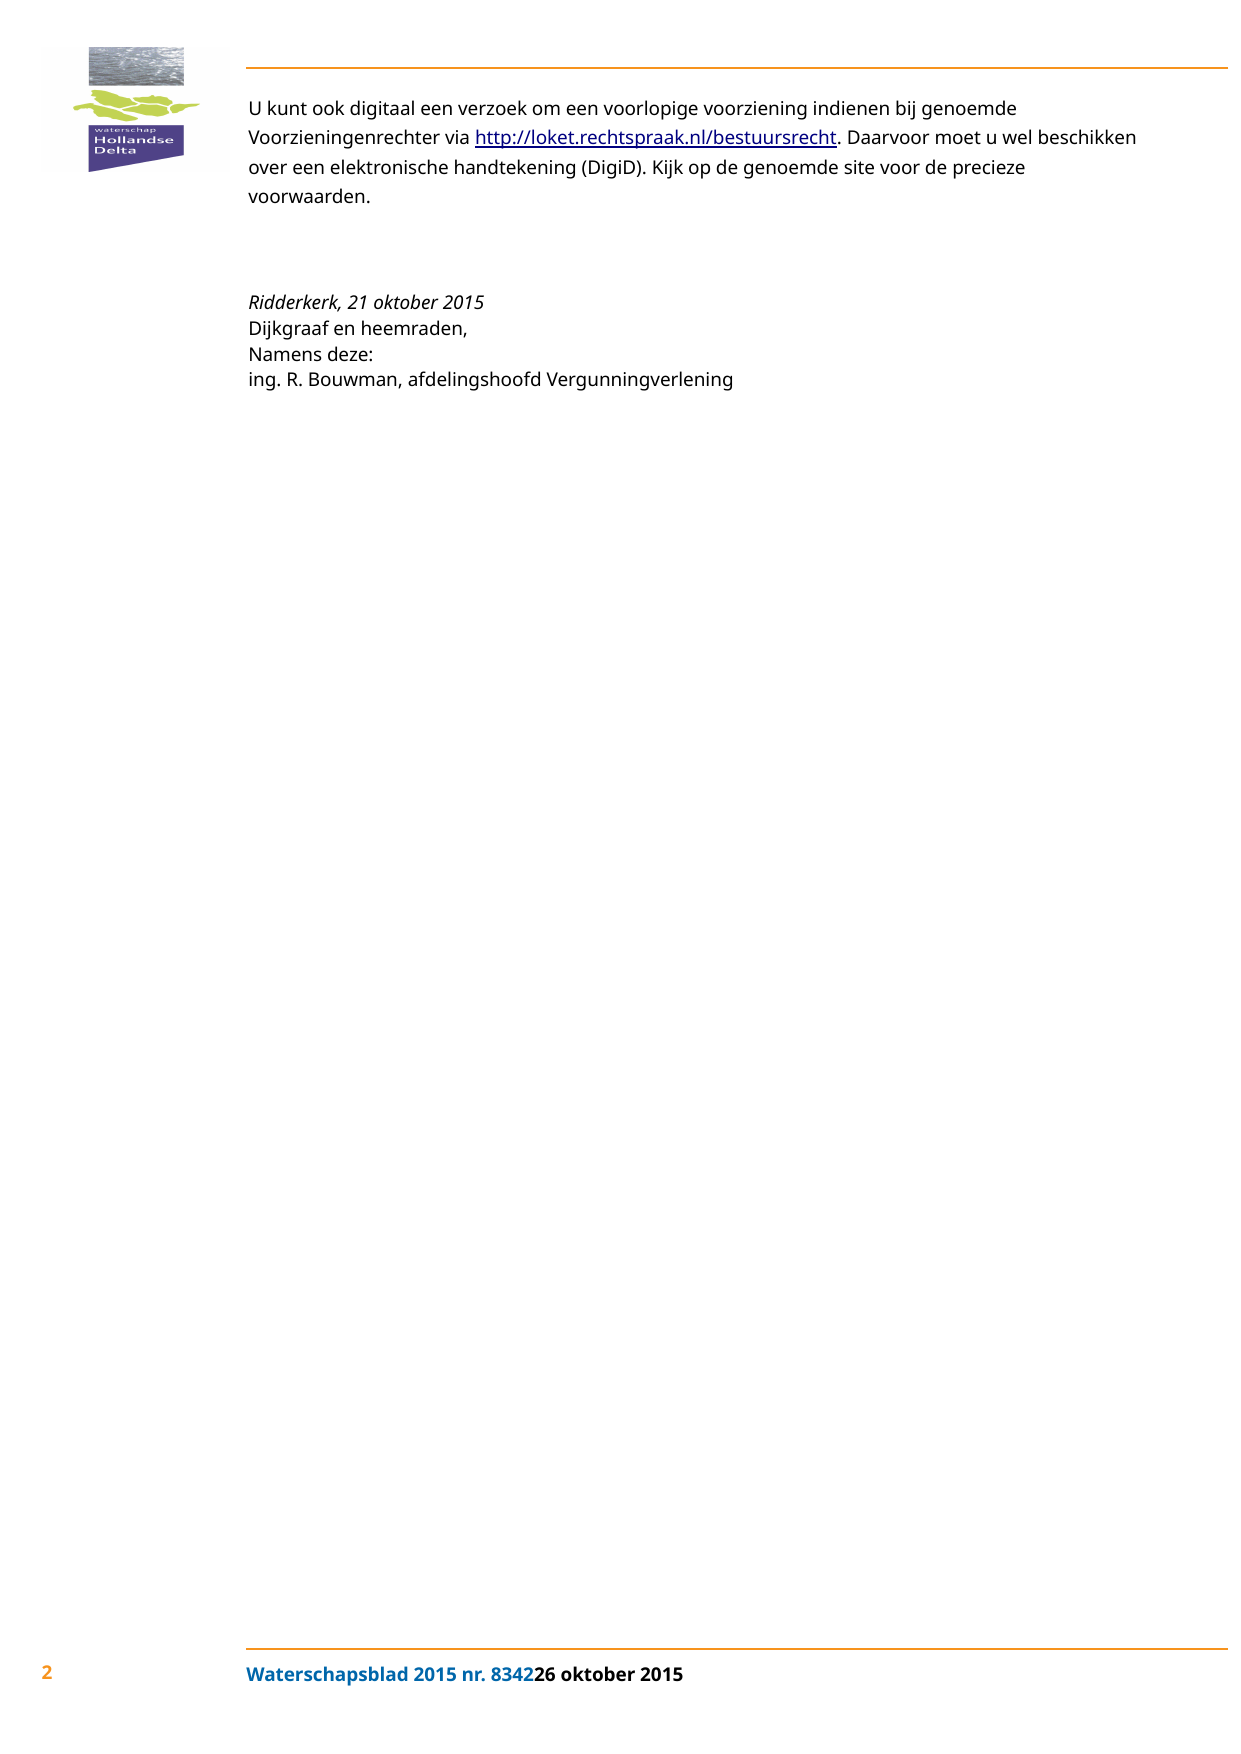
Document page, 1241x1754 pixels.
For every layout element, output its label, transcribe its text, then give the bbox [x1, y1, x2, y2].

picture [41, 47, 231, 172]
text ing. R. Bouwman, afdelingshoofd Vergunningverlening [248, 366, 1152, 392]
text Dijkgraaf en heemraden, [248, 315, 1152, 341]
text Ridderkerk, 21 oktober 2015 [248, 289, 1152, 315]
text U kunt ook digitaal een verzoek om een voorlopige voorziening indienen bij genoemde Voorzieningenrechter via http://loket.rechtspraak.nl/bestuursrecht. Daarvoor moet u wel beschikken over een elektronische handtekening (DigiD). Kijk op de genoemde site voor de precieze voorwaarden. [248, 95, 1152, 209]
text Namens deze: [248, 341, 1152, 366]
